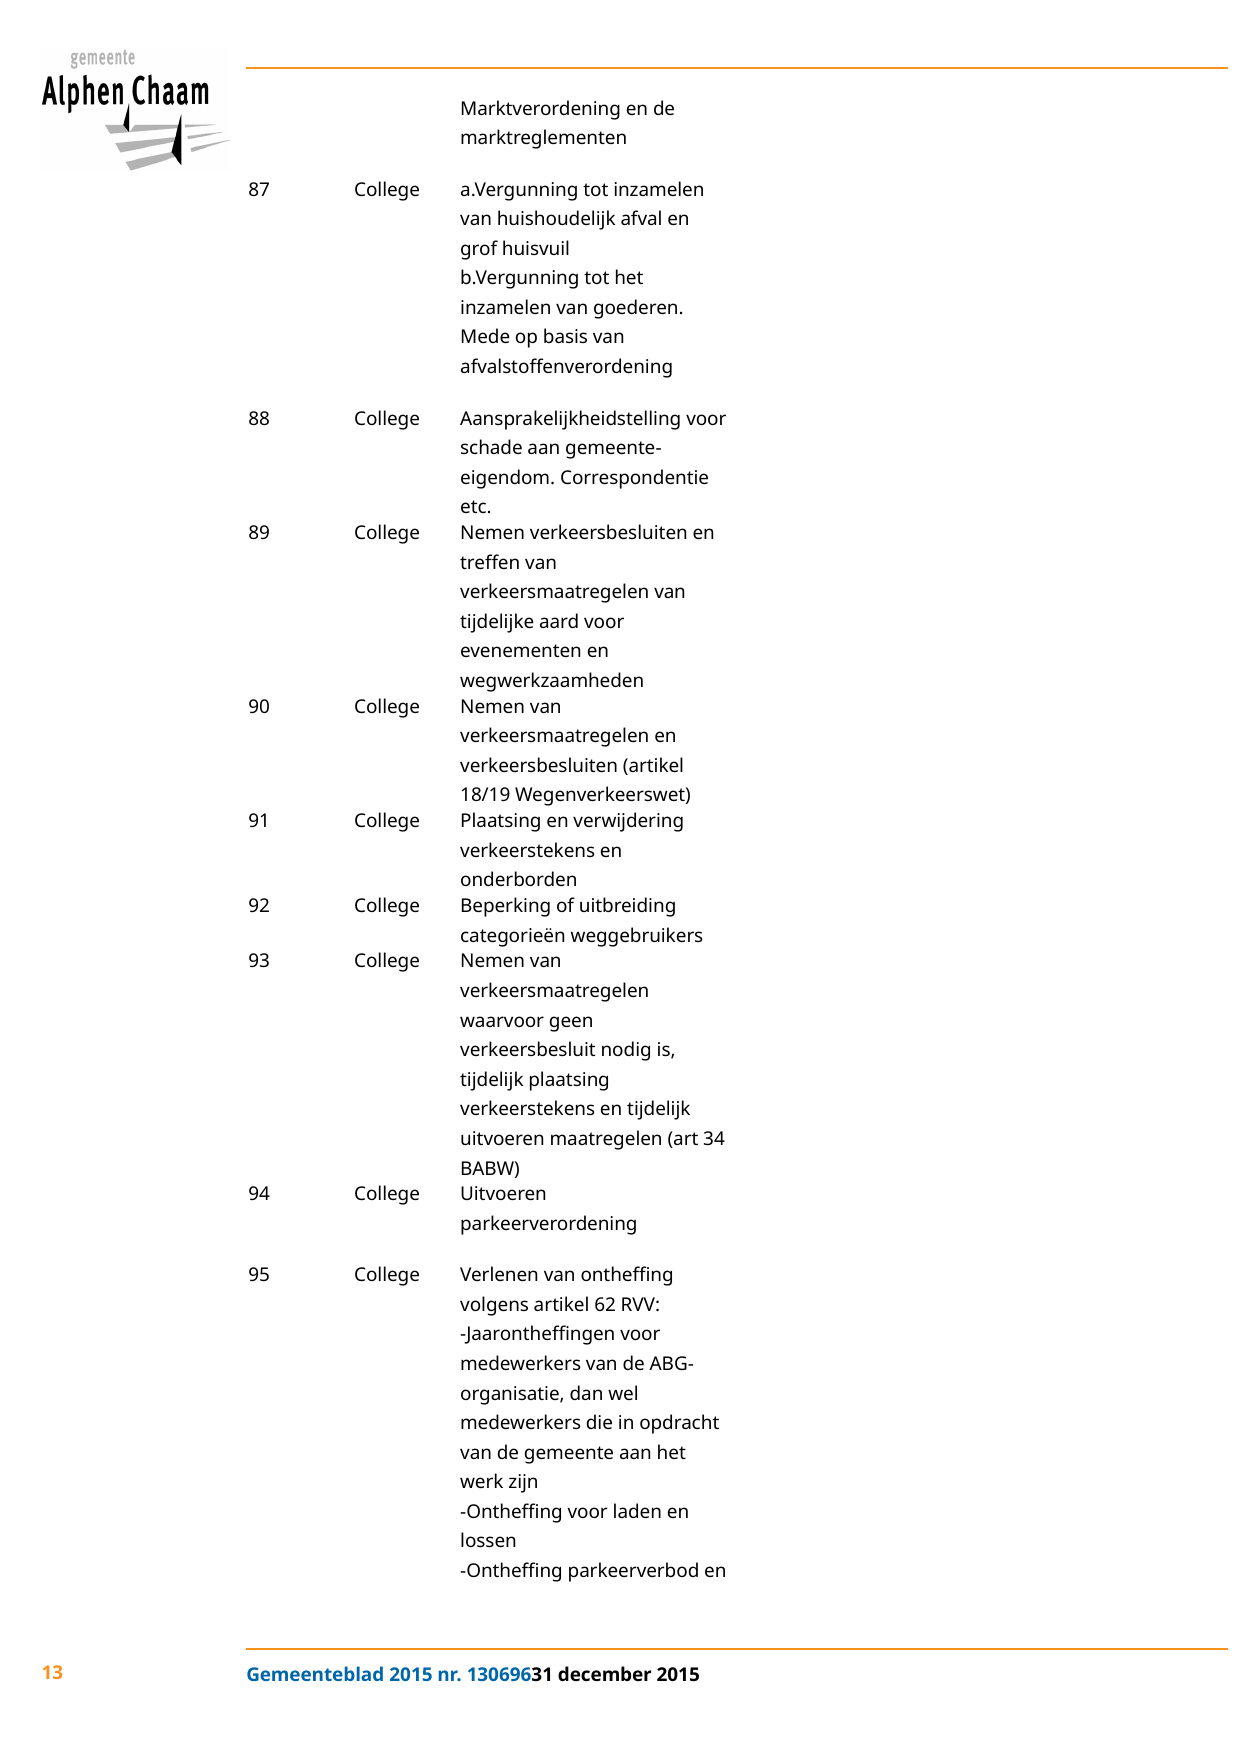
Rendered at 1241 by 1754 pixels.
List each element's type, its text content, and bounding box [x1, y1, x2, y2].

table_cell [834, 176, 939, 379]
table_cell [1046, 1236, 1152, 1261]
table_cell [728, 1261, 833, 1583]
table_cell [354, 1236, 460, 1261]
table_cell [834, 892, 939, 948]
table_cell [834, 150, 939, 176]
table_cell Nemen van verkeersmaatregelen waarvoor geen verkeersbesluit nodig is, tijdelijk plaatsing verkeerstekens en tijdelijk uitvoeren maatregelen (art 34 BABW) [460, 948, 727, 1180]
table_cell [1046, 176, 1152, 379]
table_cell [834, 95, 939, 150]
table_cell Marktverordening en de marktreglementen [460, 95, 727, 150]
table_cell [354, 379, 460, 405]
table_cell 92 [248, 892, 354, 948]
table_cell 94 [248, 1180, 354, 1236]
table_cell [940, 150, 1046, 176]
table_cell [834, 379, 939, 405]
table_cell [940, 1236, 1046, 1261]
table_cell [728, 379, 833, 405]
table_cell [460, 1236, 727, 1261]
table_cell [728, 95, 833, 150]
table_cell [1046, 1261, 1152, 1583]
table_cell 87 [248, 176, 354, 379]
table_cell [728, 405, 833, 519]
table_cell [1046, 808, 1152, 892]
table_cell [728, 808, 833, 892]
table_cell [940, 176, 1046, 379]
table_cell [834, 808, 939, 892]
table_cell College [354, 405, 460, 519]
table_cell 91 [248, 808, 354, 892]
table_cell College [354, 1180, 460, 1236]
table_cell Uitvoeren parkeerverordening [460, 1180, 727, 1236]
table_cell [1046, 892, 1152, 948]
table_cell College [354, 892, 460, 948]
table_cell [728, 892, 833, 948]
table_cell [834, 693, 939, 807]
table_cell [460, 379, 727, 405]
table_cell Nemen van verkeersmaatregelen en verkeersbesluiten (artikel 18/19 Wegenverkeerswet) [460, 693, 727, 807]
table_cell 88 [248, 405, 354, 519]
table_cell [1046, 1180, 1152, 1236]
table_cell Beperking of uitbreiding categorieën weggebruikers [460, 892, 727, 948]
picture [41, 47, 231, 172]
table_cell [248, 379, 354, 405]
table_cell [728, 948, 833, 1180]
table_cell [1046, 405, 1152, 519]
table_cell [834, 1180, 939, 1236]
table_cell [1046, 379, 1152, 405]
table_cell [940, 892, 1046, 948]
table_cell [248, 150, 354, 176]
table_cell [1046, 519, 1152, 693]
table_cell Aansprakelijkheidstelling voor schade aan gemeente-eigendom. Correspondentie etc. [460, 405, 727, 519]
table_cell 93 [248, 948, 354, 1180]
table_cell [460, 150, 727, 176]
table_cell College [354, 948, 460, 1180]
table_cell [1046, 150, 1152, 176]
table_cell [248, 95, 354, 150]
table_cell [728, 519, 833, 693]
table_cell [940, 808, 1046, 892]
table_cell [834, 405, 939, 519]
table_cell Plaatsing en verwijdering verkeerstekens en onderborden [460, 808, 727, 892]
table_cell Verlenen van ontheffing volgens artikel 62 RVV: -Jaarontheffingen voor medewerkers van de ABG-organisatie, dan wel medewerkers die in opdracht van de gemeente aan het werk zijn -Ontheffing voor laden en lossen -Ontheffing parkeerverbod en [460, 1261, 727, 1583]
table_cell College [354, 519, 460, 693]
table_cell [834, 519, 939, 693]
table_cell [940, 1261, 1046, 1583]
table_cell [940, 519, 1046, 693]
table_cell [1046, 95, 1152, 150]
table_cell [728, 693, 833, 807]
table_cell [1046, 693, 1152, 807]
table_cell College [354, 176, 460, 379]
table_cell College [354, 808, 460, 892]
table_cell 90 [248, 693, 354, 807]
table_cell [940, 405, 1046, 519]
table_cell College [354, 693, 460, 807]
table_cell [728, 1236, 833, 1261]
table_cell [940, 95, 1046, 150]
table_cell [728, 1180, 833, 1236]
table_cell Nemen verkeersbesluiten en treffen van verkeersmaatregelen van tijdelijke aard voor evenementen en wegwerkzaamheden [460, 519, 727, 693]
table_cell [728, 150, 833, 176]
table_cell [834, 948, 939, 1180]
table_cell 95 [248, 1261, 354, 1583]
table_cell a.Vergunning tot inzamelen van huishoudelijk afval en grof huisvuil b.Vergunning tot het inzamelen van goederen. Mede op basis van afvalstoffenverordening [460, 176, 727, 379]
table_cell [248, 1236, 354, 1261]
table_cell [940, 948, 1046, 1180]
table_cell [1046, 948, 1152, 1180]
table_cell [834, 1236, 939, 1261]
table_cell 89 [248, 519, 354, 693]
table_cell [834, 1261, 939, 1583]
table_cell [940, 693, 1046, 807]
table_cell [940, 1180, 1046, 1236]
table_cell [940, 379, 1046, 405]
table_cell [354, 150, 460, 176]
table_cell [354, 95, 460, 150]
table_cell College [354, 1261, 460, 1583]
table_cell [728, 176, 833, 379]
